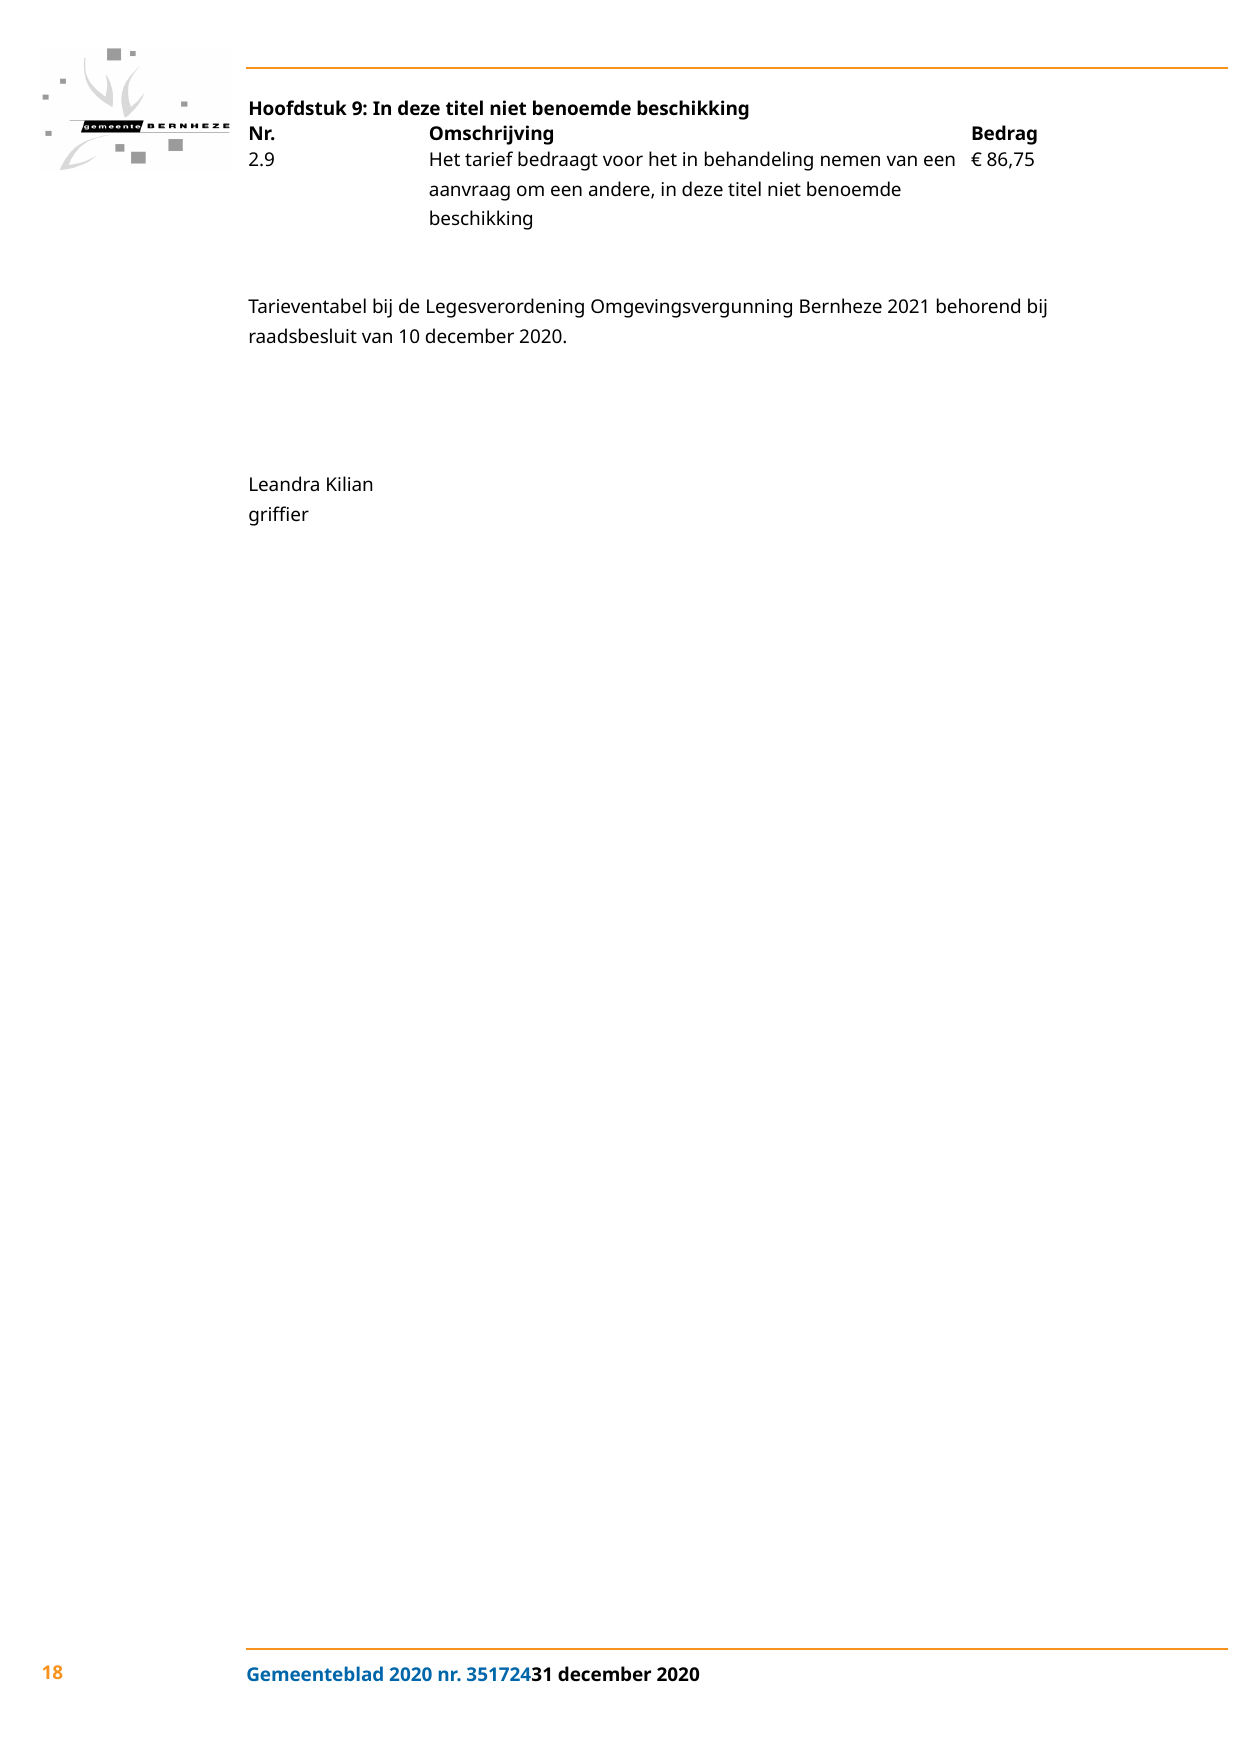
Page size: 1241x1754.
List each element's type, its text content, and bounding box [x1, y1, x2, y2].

table_cell Omschrijving [429, 121, 971, 146]
table_header [695, 471, 1152, 526]
table_cell Nr. [248, 121, 429, 146]
table_cell € 86,75 [971, 146, 1152, 231]
table_header Leandra Kilian griffier [248, 471, 694, 526]
picture [41, 47, 231, 172]
text Tarieventabel bij de Legesverordening Omgevingsvergunning Bernheze 2021 behorend bij raadsbesluit van 10 december 2020. [248, 293, 1152, 349]
table_cell Bedrag [971, 121, 1152, 146]
table_header [971, 95, 1152, 121]
table_cell Het tarief bedraagt voor het in behandeling nemen van een aanvraag om een andere, in deze titel niet benoemde beschikking [429, 146, 971, 231]
table_cell 2.9 [248, 146, 429, 231]
table_header Hoofdstuk 9: In deze titel niet benoemde beschikking [248, 95, 971, 121]
